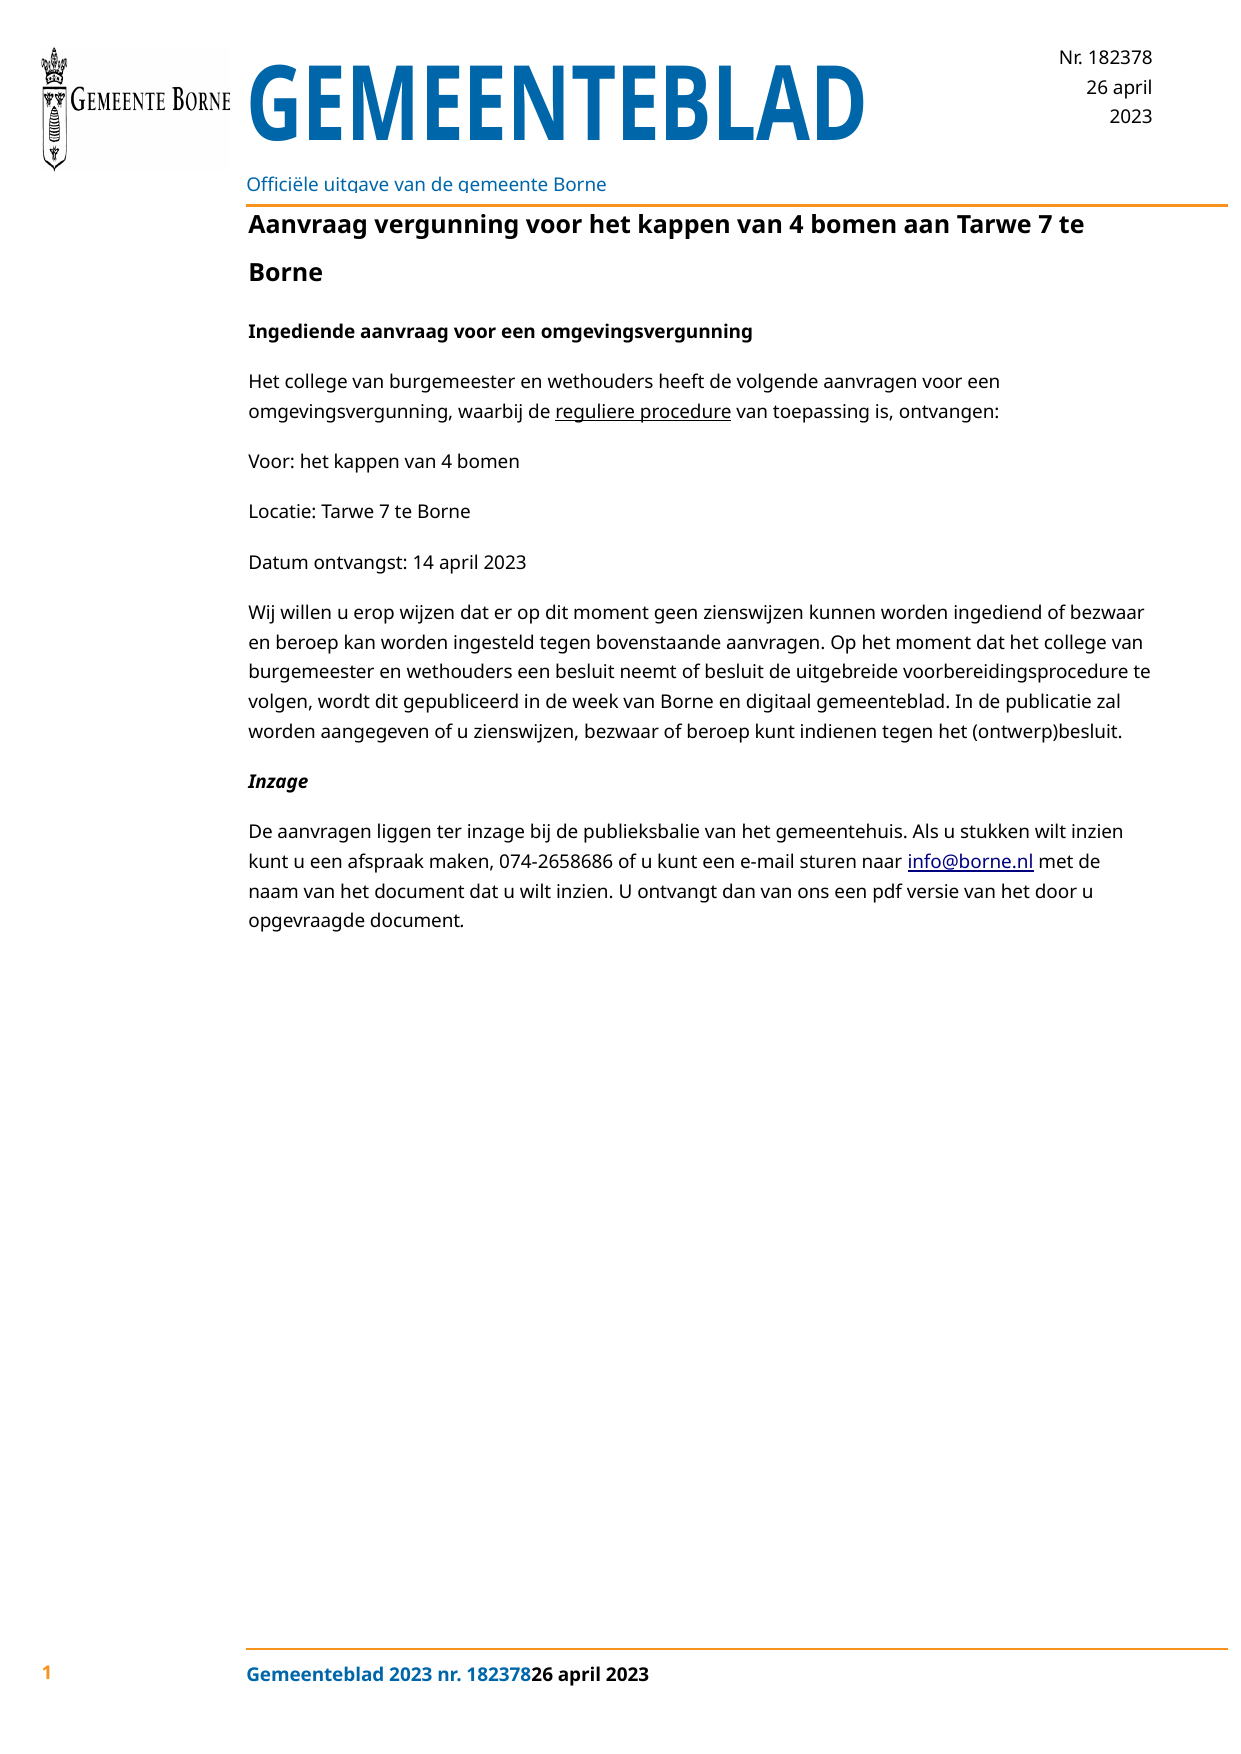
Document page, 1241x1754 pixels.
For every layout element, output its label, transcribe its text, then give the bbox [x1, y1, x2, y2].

text Ingediende aanvraag voor een omgevingsvergunning [248, 318, 1152, 344]
text Voor: het kappen van 4 bomen [248, 448, 1152, 474]
text Locatie: Tarwe 7 te Borne [248, 499, 1152, 524]
text De aanvragen liggen ter inzage bij de publieksbalie van het gemeentehuis. Als u stukken wilt inzien kunt u een afspraak maken, 074-2658686 of u kunt een e-mail sturen naar info@borne.nl met de naam van het document dat u wilt inzien. U ontvangt dan van ons een pdf versie van het door u opgevraagde document. [248, 819, 1152, 933]
text Datum ontvangst: 14 april 2023 [248, 549, 1152, 575]
text Het college van burgemeester en wethouders heeft de volgende aanvragen voor een omgevingsvergunning, waarbij de reguliere procedure van toepassing is, ontvangen: [248, 368, 1152, 424]
text Wij willen u erop wijzen dat er op dit moment geen zienswijzen kunnen worden ingediend of bezwaar en beroep kan worden ingesteld tegen bovenstaande aanvragen. Op het moment dat het college van burgemeester en wethouders een besluit neemt of besluit de uitgebreide voorbereidingsprocedure te volgen, wordt dit gepubliceerd in de week van Borne en digitaal gemeenteblad. In de publicatie zal worden aangegeven of u zienswijzen, bezwaar of beroep kunt indienen tegen het (ontwerp)besluit. [248, 599, 1152, 744]
text Inzage [248, 768, 1152, 794]
picture [41, 47, 231, 172]
text Aanvraag vergunning voor het kappen van 4 bomen aan Tarwe 7 te Borne [248, 207, 1152, 288]
